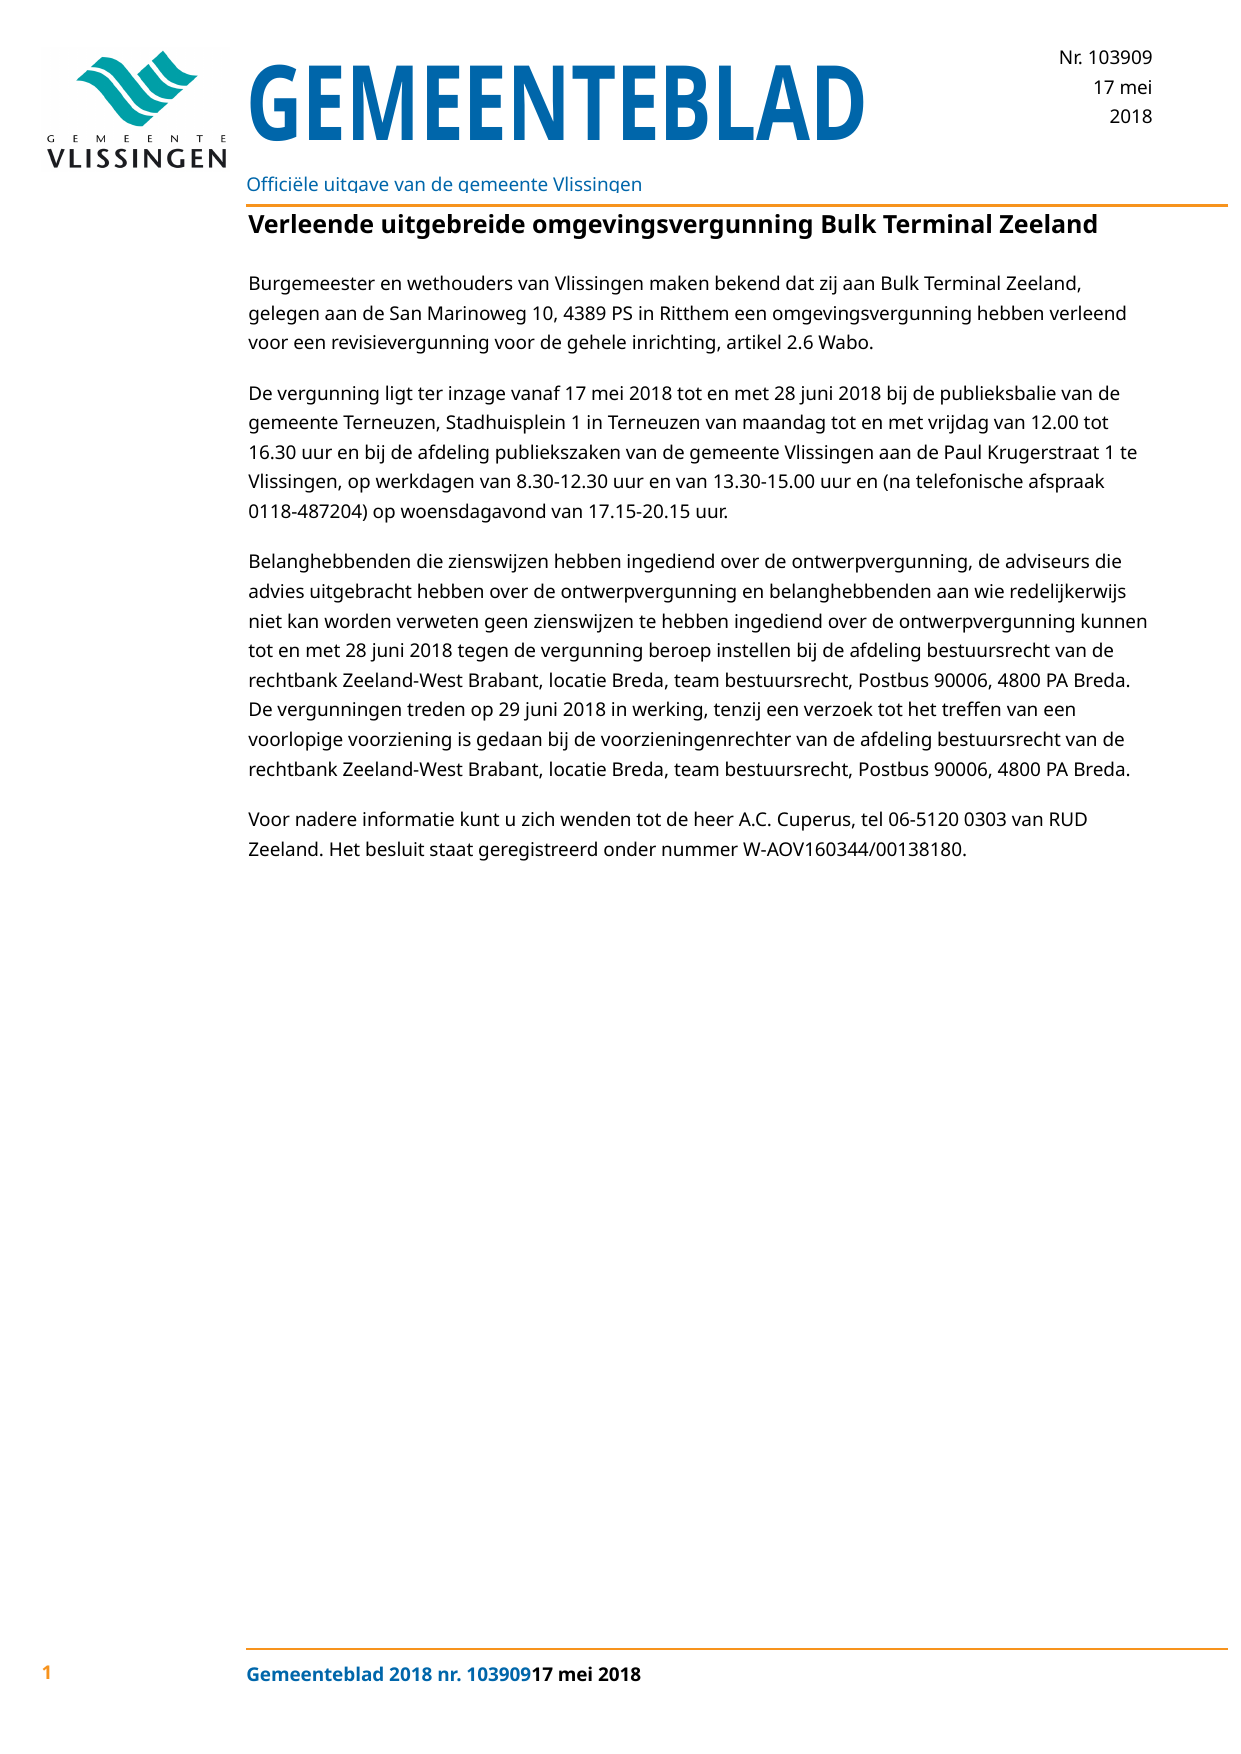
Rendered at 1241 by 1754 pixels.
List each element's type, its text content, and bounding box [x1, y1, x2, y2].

text Voor nadere informatie kunt u zich wenden tot de heer A.C. Cuperus, tel 06-5120 0303 van RUD Zeeland. Het besluit staat geregistreerd onder nummer W-AOV160344/00138180. [248, 806, 1152, 861]
text Belanghebbenden die zienswijzen hebben ingediend over de ontwerpvergunning, de adviseurs die advies uitgebracht hebben over de ontwerpvergunning en belanghebbenden aan wie redelijkerwijs niet kan worden verweten geen zienswijzen te hebben ingediend over de ontwerpvergunning kunnen tot en met 28 juni 2018 tegen de vergunning beroep instellen bij de afdeling bestuursrecht van de rechtbank Zeeland-West Brabant, locatie Breda, team bestuursrecht, Postbus 90006, 4800 PA Breda. De vergunningen treden op 29 juni 2018 in werking, tenzij een verzoek tot het treffen van een voorlopige voorziening is gedaan bij de voorzieningenrechter van de afdeling bestuursrecht van de rechtbank Zeeland-West Brabant, locatie Breda, team bestuursrecht, Postbus 90006, 4800 PA Breda. [248, 549, 1152, 781]
text Burgemeester en wethouders van Vlissingen maken bekend dat zij aan Bulk Terminal Zeeland, gelegen aan de San Marinoweg 10, 4389 PS in Ritthem een omgevingsvergunning hebben verleend voor een revisievergunning voor de gehele inrichting, artikel 2.6 Wabo. [248, 270, 1152, 355]
picture [41, 47, 231, 172]
text De vergunning ligt ter inzage vanaf 17 mei 2018 tot en met 28 juni 2018 bij de publieksbalie van de gemeente Terneuzen, Stadhuisplein 1 in Terneuzen van maandag tot en met vrijdag van 12.00 tot 16.30 uur en bij de afdeling publiekszaken van de gemeente Vlissingen aan de Paul Krugerstraat 1 te Vlissingen, op werkdagen van 8.30-12.30 uur en van 13.30-15.00 uur en (na telefonische afspraak 0118-487204) op woensdagavond van 17.15-20.15 uur. [248, 380, 1152, 524]
text Verleende uitgebreide omgevingsvergunning Bulk Terminal Zeeland [248, 207, 1152, 241]
